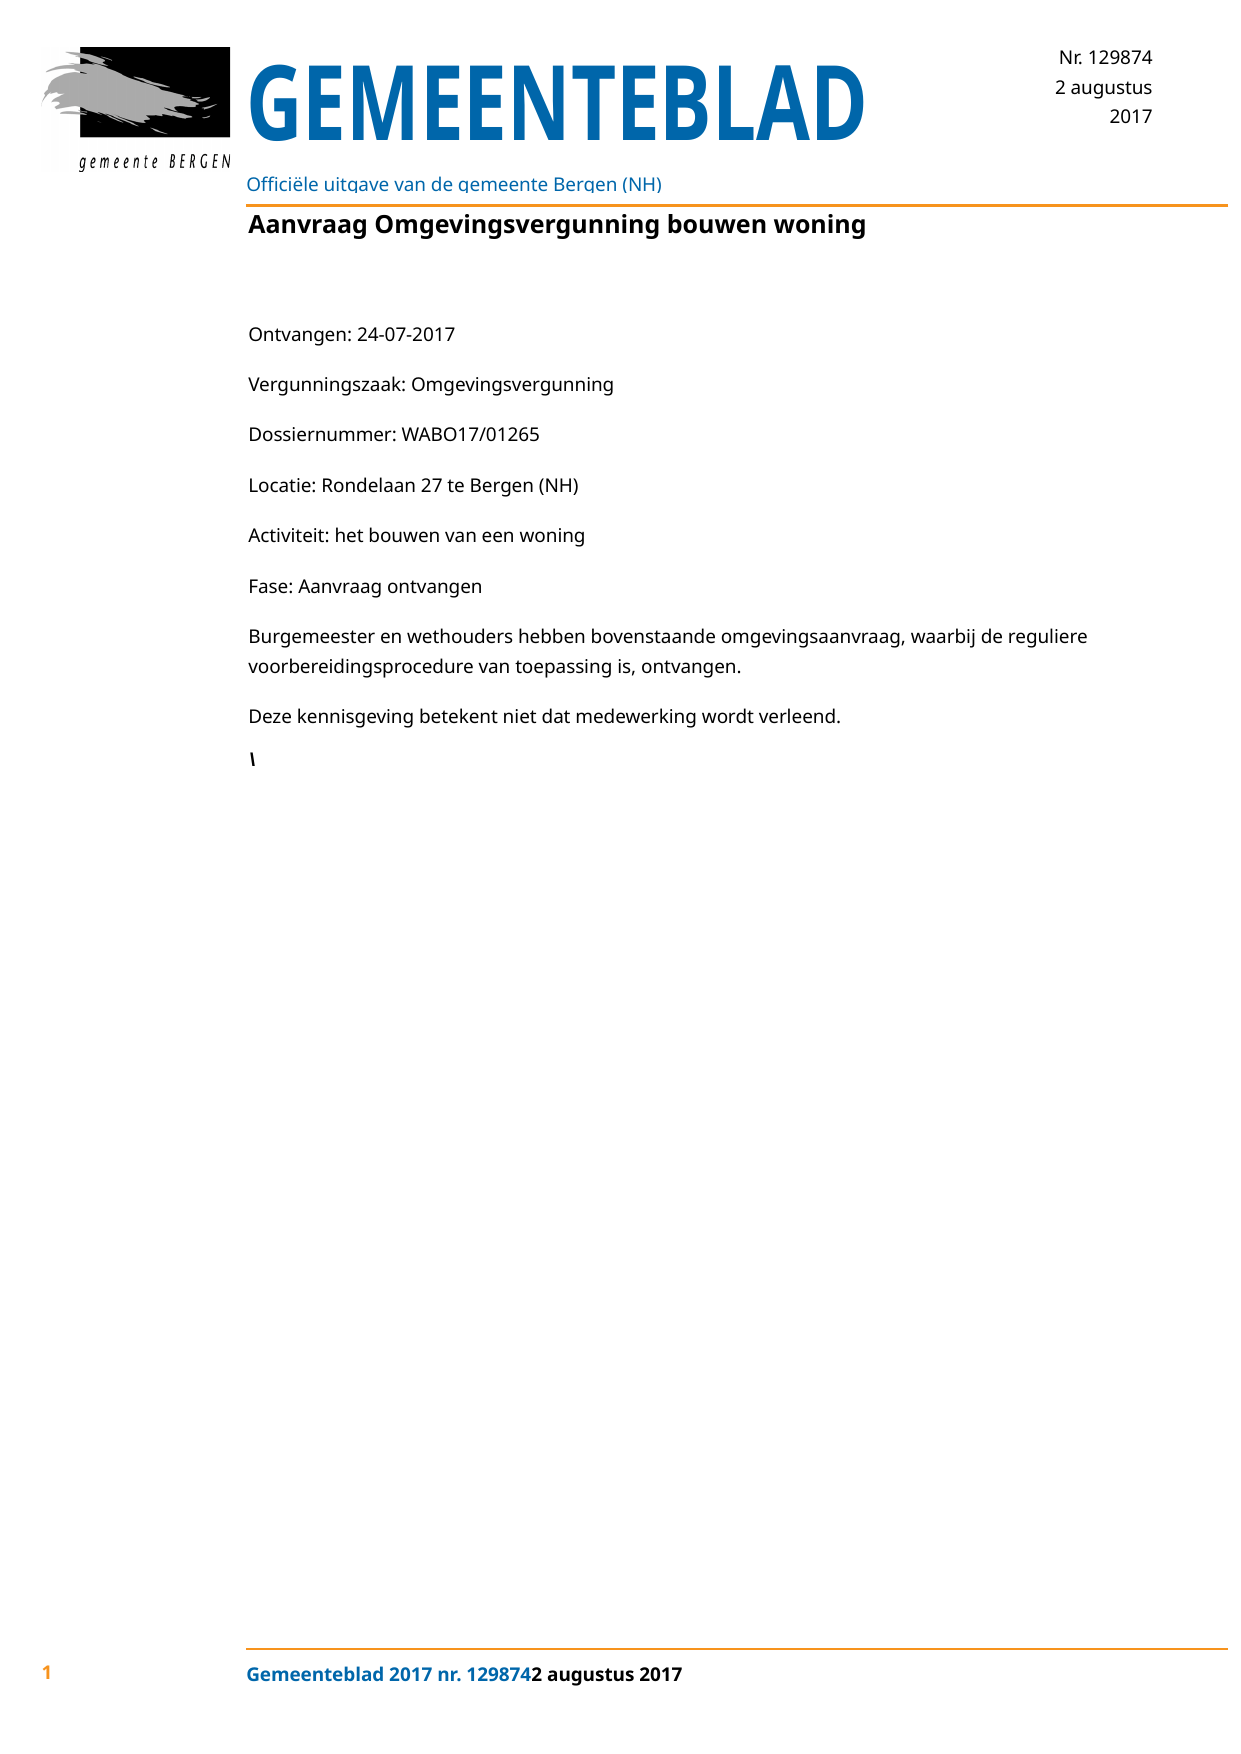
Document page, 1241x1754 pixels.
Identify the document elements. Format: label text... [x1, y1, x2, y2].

text Fase: Aanvraag ontvangen [248, 573, 1152, 598]
text Burgemeester en wethouders hebben bovenstaande omgevingsaanvraag, waarbij de reguliere voorbereidingsprocedure van toepassing is, ontvangen. [248, 623, 1152, 678]
text Dossiernummer: WABO17/01265 [248, 422, 1152, 447]
text Ontvangen: 24-07-2017 [248, 321, 1152, 346]
text Vergunningszaak: Omgevingsvergunning [248, 371, 1152, 397]
text Activiteit: het bouwen van een woning [248, 522, 1152, 548]
text Locatie: Rondelaan 27 te Bergen (NH) [248, 472, 1152, 498]
text \ [248, 746, 1152, 772]
text Deze kennisgeving betekent niet dat medewerking wordt verleend. [248, 703, 1152, 729]
text Aanvraag Omgevingsvergunning bouwen woning [248, 207, 1152, 241]
picture [41, 47, 231, 172]
